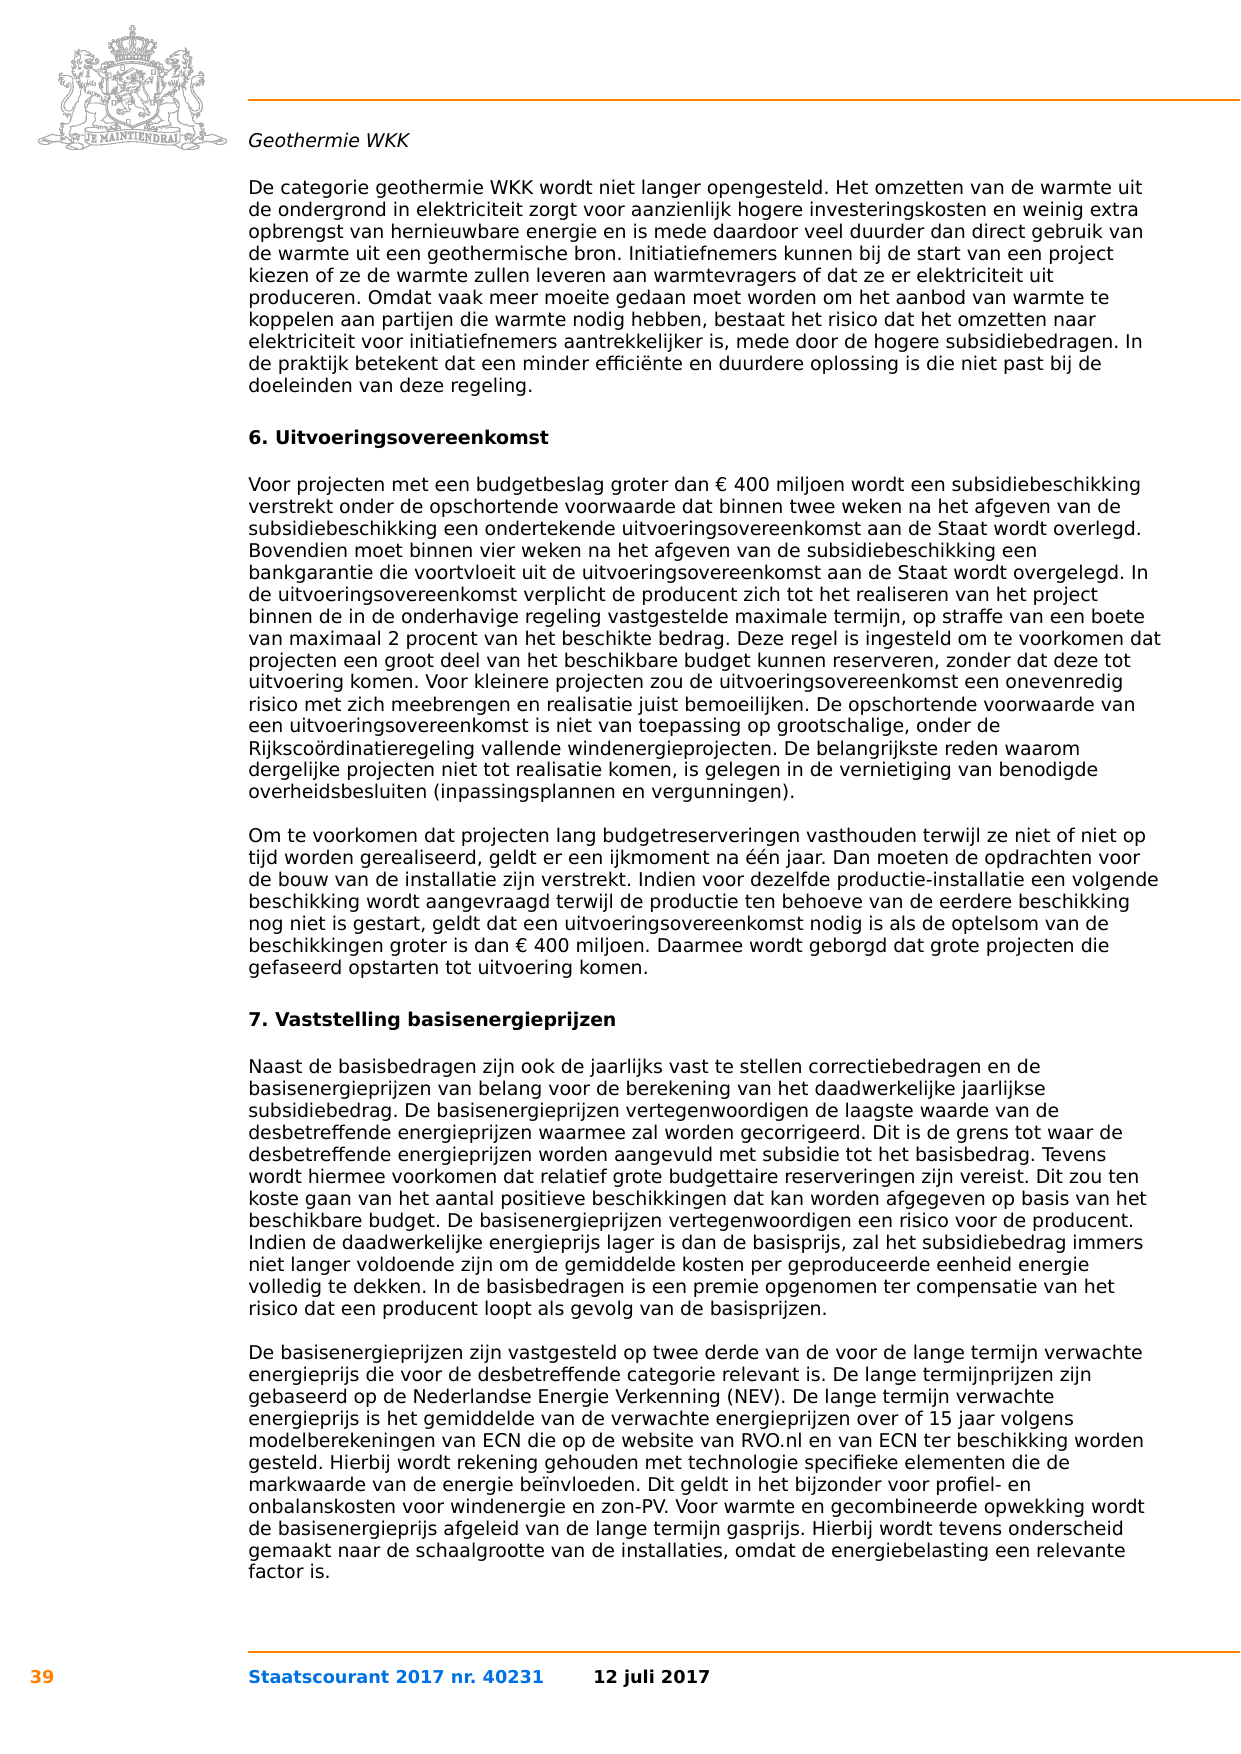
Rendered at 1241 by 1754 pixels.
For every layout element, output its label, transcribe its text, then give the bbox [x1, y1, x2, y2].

text De basisenergieprijzen zijn vastgesteld op twee derde van de voor de lange termijn verwachte energieprijs die voor de desbetreffende categorie relevant is. De lange termijnprijzen zijn gebaseerd op de Nederlandse Energie Verkenning (NEV). De lange termijn verwachte energieprijs is het gemiddelde van de verwachte energieprijzen over of 15 jaar volgens modelberekeningen van ECN die op de website van RVO.nl en van ECN ter beschikking worden gesteld. Hierbij wordt rekening gehouden met technologie specifieke elementen die de markwaarde van de energie beïnvloeden. Dit geldt in het bijzonder voor profiel- en onbalanskosten voor windenergie en zon-PV. Voor warmte en gecombineerde opwekking wordt de basisenergieprijs afgeleid van de lange termijn gasprijs. Hierbij wordt tevens onderscheid gemaakt naar de schaalgrootte van de installaties, omdat de energiebelasting een relevante factor is. [248, 1342, 1163, 1583]
text Naast de basisbedragen zijn ook de jaarlijks vast te stellen correctiebedragen en de basisenergieprijzen van belang voor de berekening van het daadwerkelijke jaarlijkse subsidiebedrag. De basisenergieprijzen vertegenwoordigen de laagste waarde van de desbetreffende energieprijzen waarmee zal worden gecorrigeerd. Dit is de grens tot waar de desbetreffende energieprijzen worden aangevuld met subsidie tot het basisbedrag. Tevens wordt hiermee voorkomen dat relatief grote budgettaire reserveringen zijn vereist. Dit zou ten koste gaan van het aantal positieve beschikkingen dat kan worden afgegeven op basis van het beschikbare budget. De basisenergieprijzen vertegenwoordigen een risico voor de producent. Indien de daadwerkelijke energieprijs lager is dan de basisprijs, zal het subsidiebedrag immers niet langer voldoende zijn om de gemiddelde kosten per geproduceerde eenheid energie volledig te dekken. In de basisbedragen is een premie opgenomen ter compensatie van het risico dat een producent loopt als gevolg van de basisprijzen. [248, 1056, 1163, 1320]
text Voor projecten met een budgetbeslag groter dan € 400 miljoen wordt een subsidiebeschikking verstrekt onder de opschortende voorwaarde dat binnen twee weken na het afgeven van de subsidiebeschikking een ondertekende uitvoeringsovereenkomst aan de Staat wordt overlegd. Bovendien moet binnen vier weken na het afgeven van de subsidiebeschikking een bankgarantie die voortvloeit uit de uitvoeringsovereenkomst aan de Staat wordt overgelegd. In de uitvoeringsovereenkomst verplicht de producent zich tot het realiseren van het project binnen de in de onderhavige regeling vastgestelde maximale termijn, op straffe van een boete van maximaal 2 procent van het beschikte bedrag. Deze regel is ingesteld om te voorkomen dat projecten een groot deel van het beschikbare budget kunnen reserveren, zonder dat deze tot uitvoering komen. Voor kleinere projecten zou de uitvoeringsovereenkomst een onevenredig risico met zich meebrengen en realisatie juist bemoeilijken. De opschortende voorwaarde van een uitvoeringsovereenkomst is niet van toepassing op grootschalige, onder de Rijkscoördinatieregeling vallende windenergieprojecten. De belangrijkste reden waarom dergelijke projecten niet tot realisatie komen, is gelegen in de vernietiging van benodigde overheidsbesluiten (inpassingsplannen en vergunningen). [248, 474, 1163, 803]
subtitle 6. Uitvoeringsovereenkomst [248, 427, 1163, 449]
text Om te voorkomen dat projecten lang budgetreserveringen vasthouden terwijl ze niet of niet op tijd worden gerealiseerd, geldt er een ijkmoment na één jaar. Dan moeten de opdrachten voor de bouw van de installatie zijn verstrekt. Indien voor dezelfde productie-installatie een volgende beschikking wordt aangevraagd terwijl de productie ten behoeve van de eerdere beschikking nog niet is gestart, geldt dat een uitvoeringsovereenkomst nodig is als de optelsom van de beschikkingen groter is dan € 400 miljoen. Daarmee wordt geborgd dat grote projecten die gefaseerd opstarten tot uitvoering komen. [248, 825, 1163, 979]
subtitle 7. Vaststelling basisenergieprijzen [248, 1009, 1163, 1031]
text De categorie geothermie WKK wordt niet langer opengesteld. Het omzetten van de warmte uit de ondergrond in elektriciteit zorgt voor aanzienlijk hogere investeringskosten en weinig extra opbrengst van hernieuwbare energie en is mede daardoor veel duurder dan direct gebruik van de warmte uit een geothermische bron. Initiatiefnemers kunnen bij de start van een project kiezen of ze de warmte zullen leveren aan warmtevragers of dat ze er elektriciteit uit produceren. Omdat vaak meer moeite gedaan moet worden om het aanbod van warmte te koppelen aan partijen die warmte nodig hebben, bestaat het risico dat het omzetten naar elektriciteit voor initiatiefnemers aantrekkelijker is, mede door de hogere subsidiebedragen. In de praktijk betekent dat een minder efficiënte en duurdere oplossing is die niet past bij de doeleinden van deze regeling. [248, 177, 1163, 397]
picture [38, 25, 227, 150]
subtitle Geothermie WKK [248, 130, 1163, 152]
